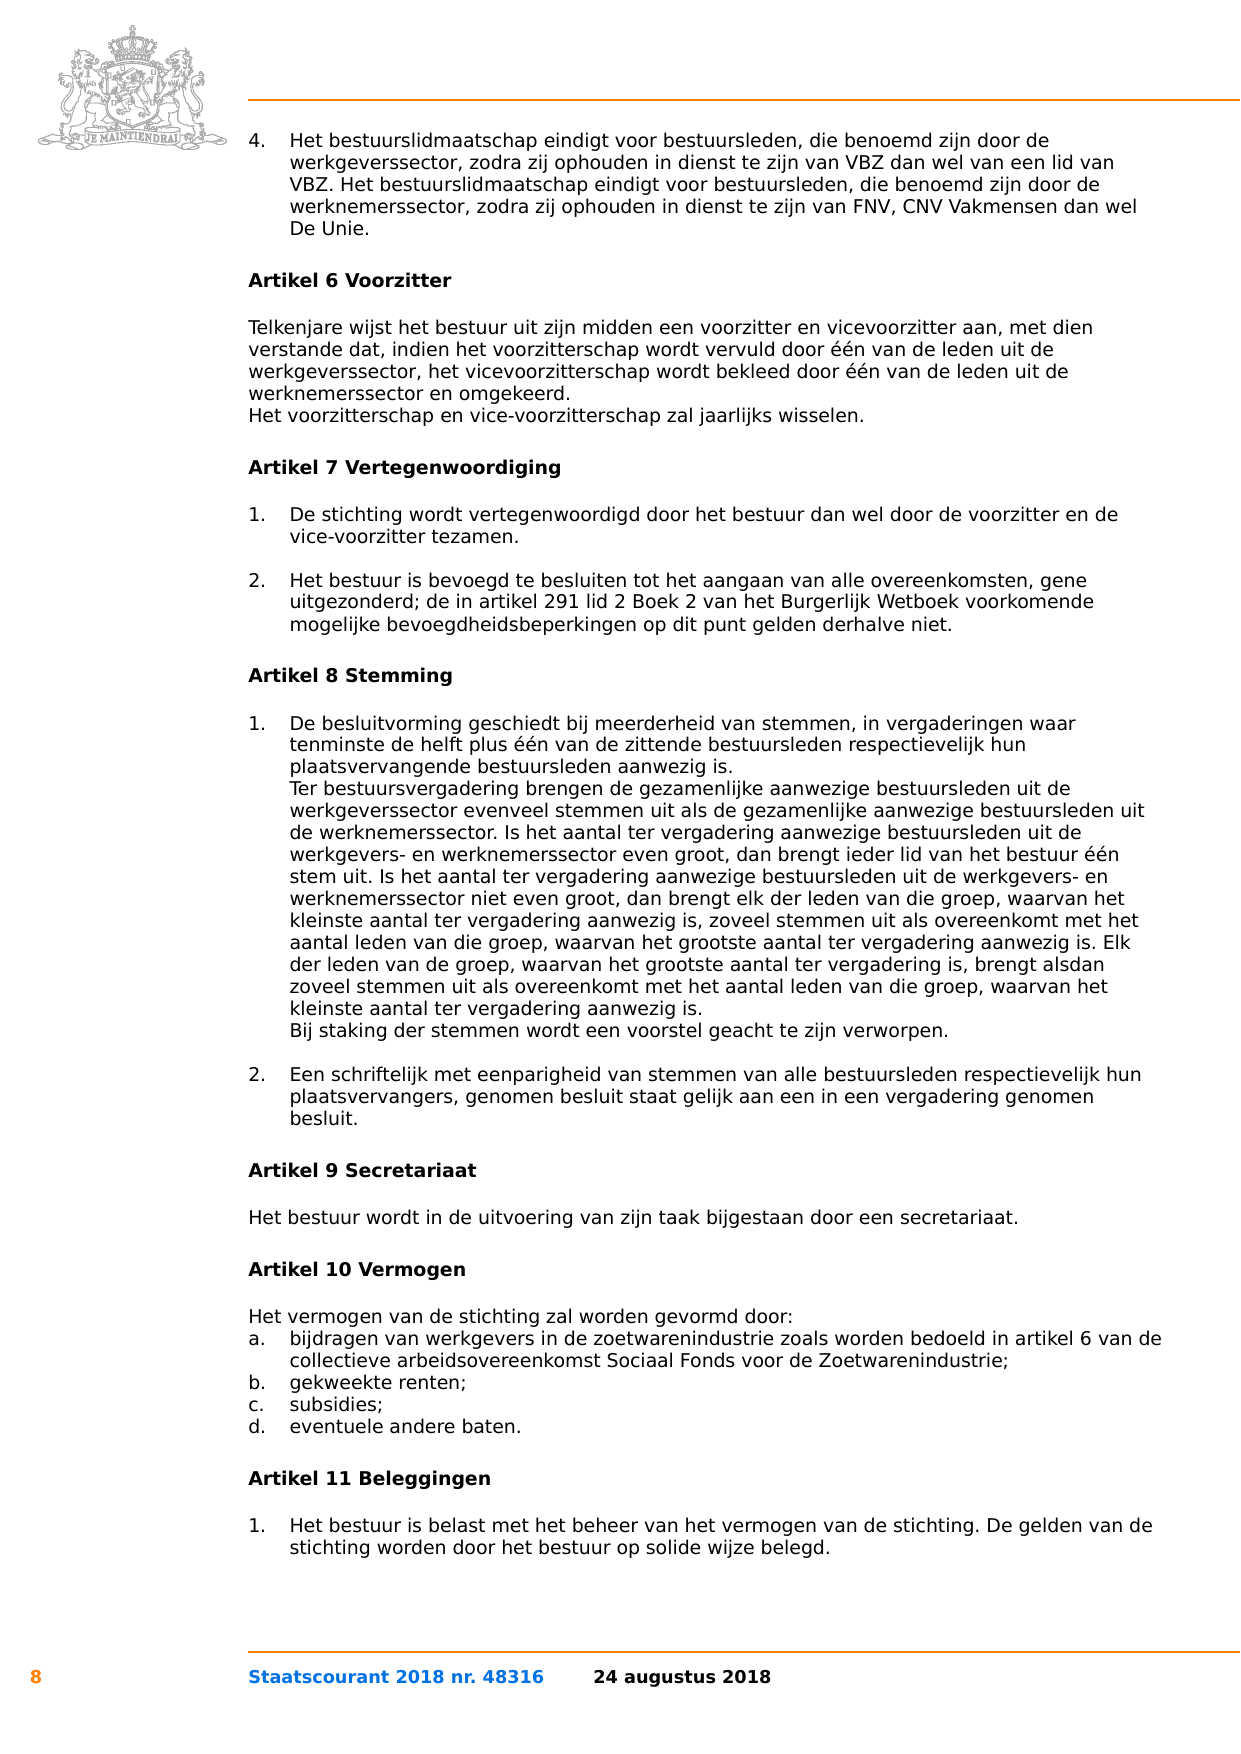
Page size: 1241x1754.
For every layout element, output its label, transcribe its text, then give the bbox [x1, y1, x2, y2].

text Bij staking der stemmen wordt een voorstel geacht te zijn verworpen. [289, 1020, 1163, 1042]
text Het voorzitterschap en vice-voorzitterschap zal jaarlijks wisselen. [248, 405, 1163, 427]
text 1. Het bestuur is belast met het beheer van het vermogen van de stichting. De gelden van de stichting worden door het bestuur op solide wijze belegd. [248, 1515, 1163, 1559]
text 1. De stichting wordt vertegenwoordigd door het bestuur dan wel door de voorzitter en de vice-voorzitter tezamen. [248, 504, 1163, 548]
text 2. Het bestuur is bevoegd te besluiten tot het aangaan van alle overeenkomsten, gene uitgezonderd; de in artikel 291 lid 2 Boek 2 van het Burgerlijk Wetboek voorkomende mogelijke bevoegdheidsbeperkingen op dit punt gelden derhalve niet. [248, 569, 1163, 635]
text d. eventuele andere baten. [248, 1416, 1163, 1438]
picture [38, 25, 227, 150]
subtitle Artikel 11 Beleggingen [248, 1468, 1163, 1490]
subtitle Artikel 9 Secretariaat [248, 1160, 1163, 1182]
subtitle Artikel 6 Voorzitter [248, 270, 1163, 292]
text 1. De besluitvorming geschiedt bij meerderheid van stemmen, in vergaderingen waar tenminste de helft plus één van de zittende bestuursleden respectievelijk hun plaatsvervangende bestuursleden aanwezig is. [248, 712, 1163, 778]
text Het vermogen van de stichting zal worden gevormd door: [248, 1306, 1163, 1328]
subtitle Artikel 10 Vermogen [248, 1259, 1163, 1281]
text 4. Het bestuurslidmaatschap eindigt voor bestuursleden, die benoemd zijn door de werkgeverssector, zodra zij ophouden in dienst te zijn van VBZ dan wel van een lid van VBZ. Het bestuurslidmaatschap eindigt voor bestuursleden, die benoemd zijn door de werknemerssector, zodra zij ophouden in dienst te zijn van FNV, CNV Vakmensen dan wel De Unie. [248, 130, 1163, 240]
text c. subsidies; [248, 1394, 1163, 1416]
text b. gekweekte renten; [248, 1372, 1163, 1394]
subtitle Artikel 8 Stemming [248, 665, 1163, 687]
text Het bestuur wordt in de uitvoering van zijn taak bijgestaan door een secretariaat. [248, 1207, 1163, 1229]
subtitle Artikel 7 Vertegenwoordiging [248, 457, 1163, 479]
text Ter bestuursvergadering brengen de gezamenlijke aanwezige bestuursleden uit de werkgeverssector evenveel stemmen uit als de gezamenlijke aanwezige bestuursleden uit de werknemerssector. Is het aantal ter vergadering aanwezige bestuursleden uit de werkgevers- en werknemerssector even groot, dan brengt ieder lid van het bestuur één stem uit. Is het aantal ter vergadering aanwezige bestuursleden uit de werkgevers- en werknemerssector niet even groot, dan brengt elk der leden van die groep, waarvan het kleinste aantal ter vergadering aanwezig is, zoveel stemmen uit als overeenkomt met het aantal leden van die groep, waarvan het grootste aantal ter vergadering aanwezig is. Elk der leden van de groep, waarvan het grootste aantal ter vergadering is, brengt alsdan zoveel stemmen uit als overeenkomt met het aantal leden van die groep, waarvan het kleinste aantal ter vergadering aanwezig is. [289, 778, 1163, 1020]
text a. bijdragen van werkgevers in de zoetwarenindustrie zoals worden bedoeld in artikel 6 van de collectieve arbeidsovereenkomst Sociaal Fonds voor de Zoetwarenindustrie; [248, 1328, 1163, 1372]
text Telkenjare wijst het bestuur uit zijn midden een voorzitter en vicevoorzitter aan, met dien verstande dat, indien het voorzitterschap wordt vervuld door één van de leden uit de werkgeverssector, het vicevoorzitterschap wordt bekleed door één van de leden uit de werknemerssector en omgekeerd. [248, 317, 1163, 405]
text 2. Een schriftelijk met eenparigheid van stemmen van alle bestuursleden respectievelijk hun plaatsvervangers, genomen besluit staat gelijk aan een in een vergadering genomen besluit. [248, 1064, 1163, 1130]
